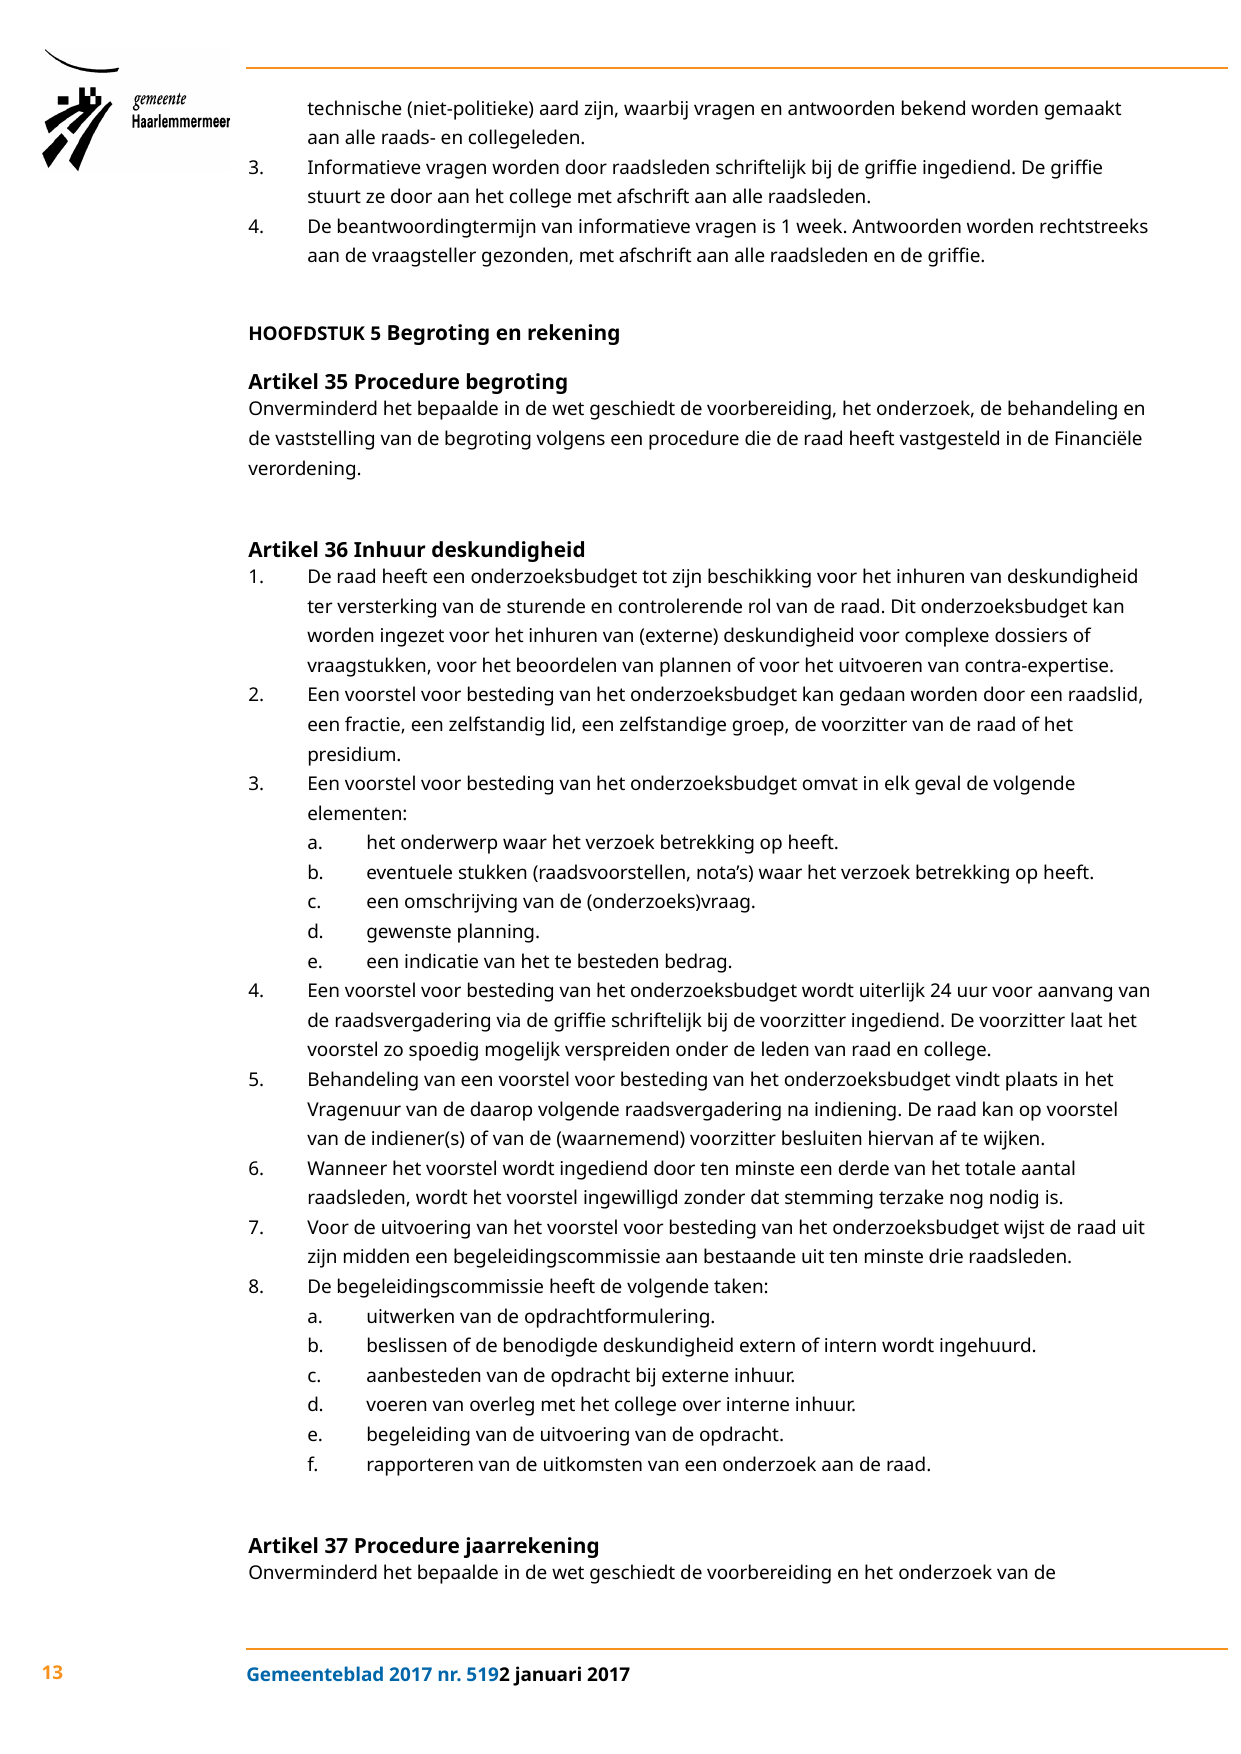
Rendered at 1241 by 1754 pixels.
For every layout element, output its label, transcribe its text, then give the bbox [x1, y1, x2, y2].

list voeren van overleg met het college over interne inhuur. [307, 1392, 1152, 1417]
list technische (niet-politieke) aard zijn, waarbij vragen en antwoorden bekend worden gemaakt aan alle raads- en collegeleden. [248, 95, 1152, 150]
list gewenste planning. [307, 918, 1152, 944]
text Onverminderd het bepaalde in de wet geschiedt de voorbereiding en het onderzoek van de [248, 1559, 1152, 1585]
text HOOFDSTUK 5 Begroting en rekening [248, 318, 1152, 346]
list begeleiding van de uitvoering van de opdracht. [307, 1421, 1152, 1447]
text Artikel 36 Inhuur deskundigheid [248, 535, 1152, 563]
list Een voorstel voor besteding van het onderzoeksbudget omvat in elk geval de volgende elementen: [248, 770, 1152, 826]
text Artikel 37 Procedure jaarrekening [248, 1531, 1152, 1559]
list Wanneer het voorstel wordt ingediend door ten minste een derde van het totale aantal raadsleden, wordt het voorstel ingewilligd zonder dat stemming terzake nog nodig is. [248, 1155, 1152, 1210]
list een indicatie van het te besteden bedrag. [307, 948, 1152, 973]
list Voor de uitvoering van het voorstel voor besteding van het onderzoeksbudget wijst de raad uit zijn midden een begeleidingscommissie aan bestaande uit ten minste drie raadsleden. [248, 1214, 1152, 1269]
text Onverminderd het bepaalde in de wet geschiedt de voorbereiding, het onderzoek, de behandeling en de vaststelling van de begroting volgens een procedure die de raad heeft vastgesteld in de Financiële verordening. [248, 396, 1152, 481]
picture [41, 47, 231, 172]
list beslissen of de benodigde deskundigheid extern of intern wordt ingehuurd. [307, 1332, 1152, 1358]
list rapporteren van de uitkomsten van een onderzoek aan de raad. [307, 1451, 1152, 1476]
list een omschrijving van de (onderzoeks)vraag. [307, 889, 1152, 914]
list De beantwoordingtermijn van informatieve vragen is 1 week. Antwoorden worden rechtstreeks aan de vraagsteller gezonden, met afschrift aan alle raadsleden en de griffie. [248, 213, 1152, 268]
list Behandeling van een voorstel voor besteding van het onderzoeksbudget vindt plaats in het Vragenuur van de daarop volgende raadsvergadering na indiening. De raad kan op voorstel van de indiener(s) of van de (waarnemend) voorzitter besluiten hiervan af te wijken. [248, 1066, 1152, 1151]
list het onderwerp waar het verzoek betrekking op heeft. [307, 829, 1152, 855]
list eventuele stukken (raadsvoorstellen, nota’s) waar het verzoek betrekking op heeft. [307, 859, 1152, 885]
list Een voorstel voor besteding van het onderzoeksbudget kan gedaan worden door een raadslid, een fractie, een zelfstandig lid, een zelfstandige groep, de voorzitter van de raad of het presidium. [248, 682, 1152, 766]
list De raad heeft een onderzoeksbudget tot zijn beschikking voor het inhuren van deskundigheid ter versterking van de sturende en controlerende rol van de raad. Dit onderzoeksbudget kan worden ingezet voor het inhuren van (externe) deskundigheid voor complexe dossiers of vraagstukken, voor het beoordelen van plannen of voor het uitvoeren van contra-expertise. [248, 563, 1152, 678]
list Een voorstel voor besteding van het onderzoeksbudget wordt uiterlijk 24 uur voor aanvang van de raadsvergadering via de griffie schriftelijk bij de voorzitter ingediend. De voorzitter laat het voorstel zo spoedig mogelijk verspreiden onder de leden van raad en college. [248, 977, 1152, 1062]
list aanbesteden van de opdracht bij externe inhuur. [307, 1362, 1152, 1388]
text Artikel 35 Procedure begroting [248, 367, 1152, 396]
list Informatieve vragen worden door raadsleden schriftelijk bij de griffie ingediend. De griffie stuurt ze door aan het college met afschrift aan alle raadsleden. [248, 154, 1152, 209]
list uitwerken van de opdrachtformulering. [307, 1303, 1152, 1328]
list De begeleidingscommissie heeft de volgende taken: [248, 1273, 1152, 1299]
